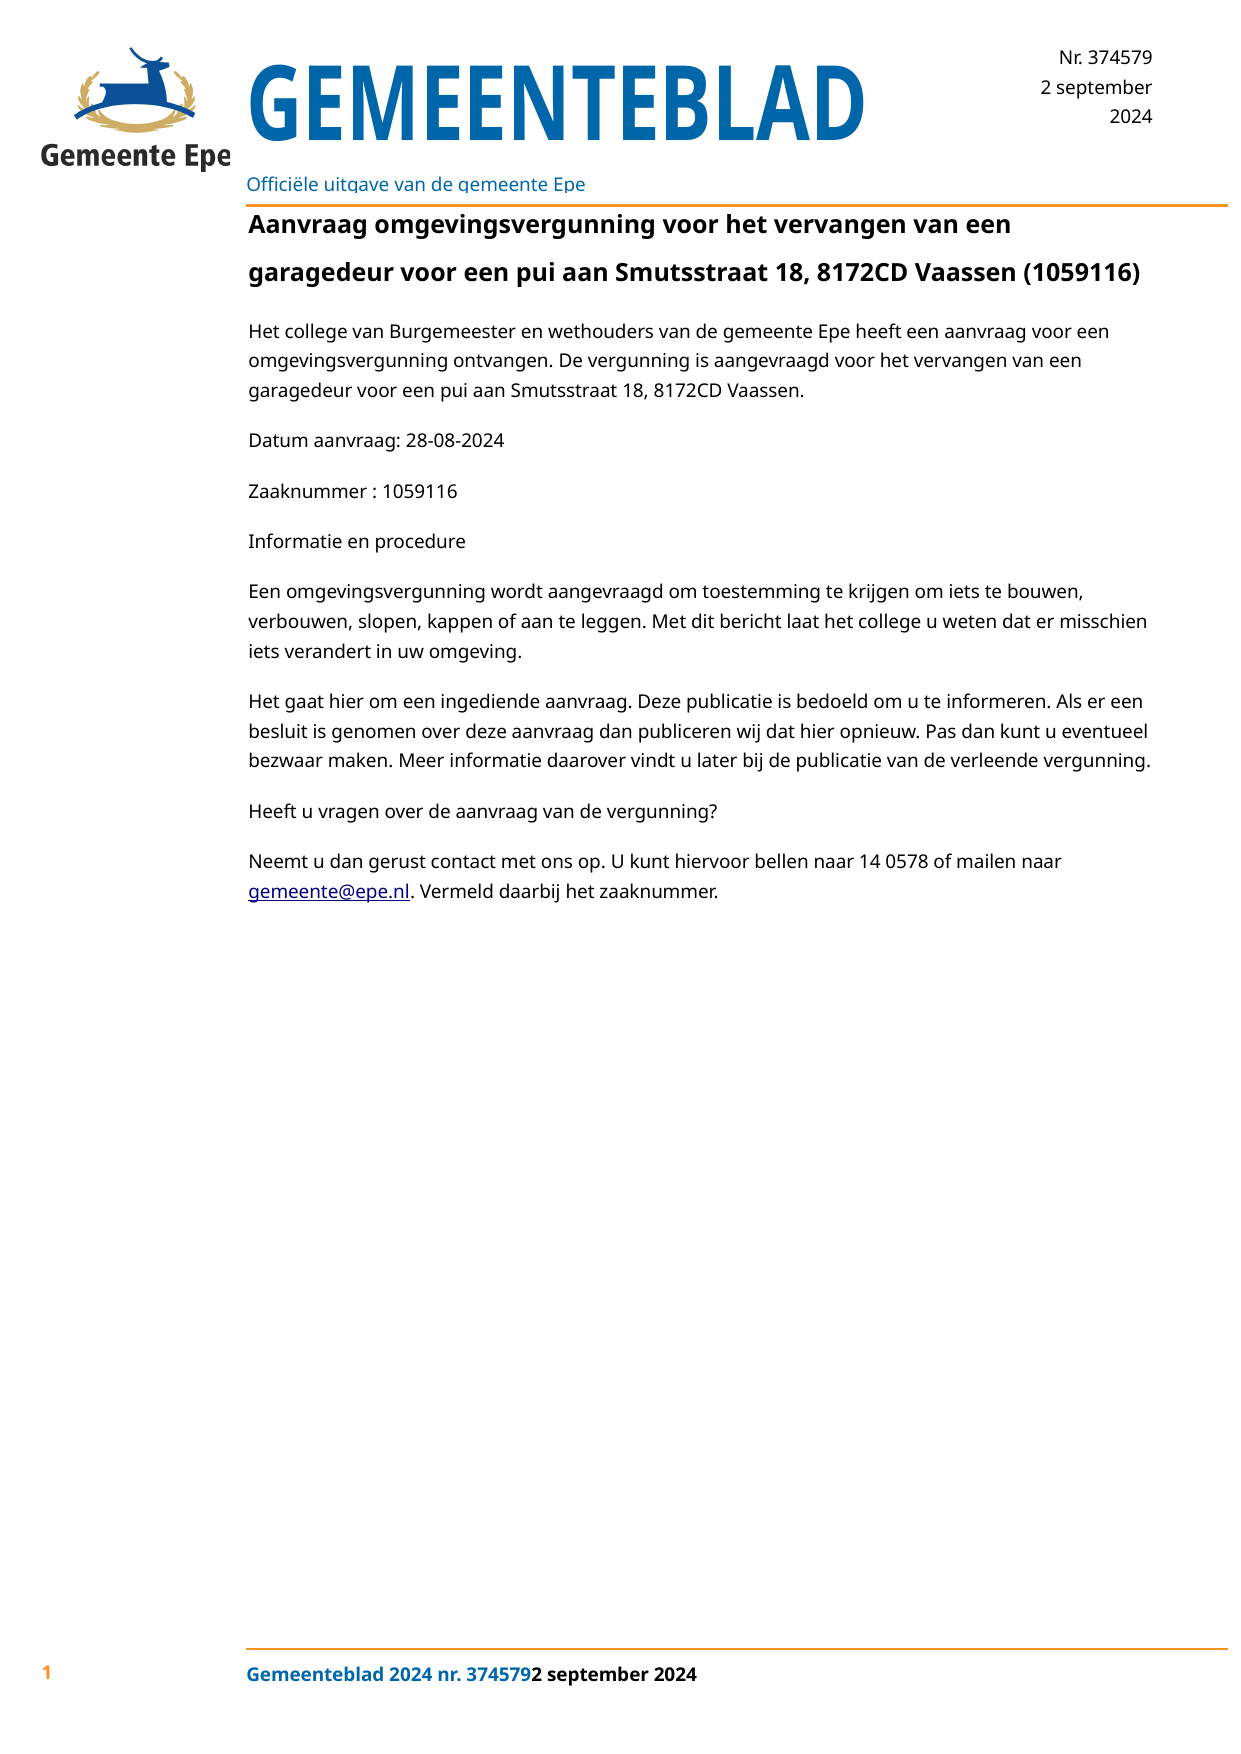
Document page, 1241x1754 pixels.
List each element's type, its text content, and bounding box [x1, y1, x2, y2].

text Aanvraag omgevingsvergunning voor het vervangen van een garagedeur voor een pui aan Smutsstraat 18, 8172CD Vaassen (1059116) [248, 207, 1152, 288]
text Het gaat hier om een ingediende aanvraag. Deze publicatie is bedoeld om u te informeren. Als er een besluit is genomen over deze aanvraag dan publiceren wij dat hier opnieuw. Pas dan kunt u eventueel bezwaar maken. Meer informatie daarover vindt u later bij de publicatie van de verleende vergunning. [248, 688, 1152, 773]
text Zaaknummer : 1059116 [248, 478, 1152, 504]
text Een omgevingsvergunning wordt aangevraagd om toestemming te krijgen om iets te bouwen, verbouwen, slopen, kappen of aan te leggen. Met dit bericht laat het college u weten dat er misschien iets verandert in uw omgeving. [248, 579, 1152, 664]
picture [41, 47, 231, 172]
text Informatie en procedure [248, 528, 1152, 554]
text Datum aanvraag: 28-08-2024 [248, 427, 1152, 453]
text Het college van Burgemeester en wethouders van de gemeente Epe heeft een aanvraag voor een omgevingsvergunning ontvangen. De vergunning is aangevraagd voor het vervangen van een garagedeur voor een pui aan Smutsstraat 18, 8172CD Vaassen. [248, 318, 1152, 403]
text Neemt u dan gerust contact met ons op. U kunt hiervoor bellen naar 14 0578 of mailen naar gemeente@epe.nl. Vermeld daarbij het zaaknummer. [248, 848, 1152, 904]
text Heeft u vragen over de aanvraag van de vergunning? [248, 798, 1152, 824]
